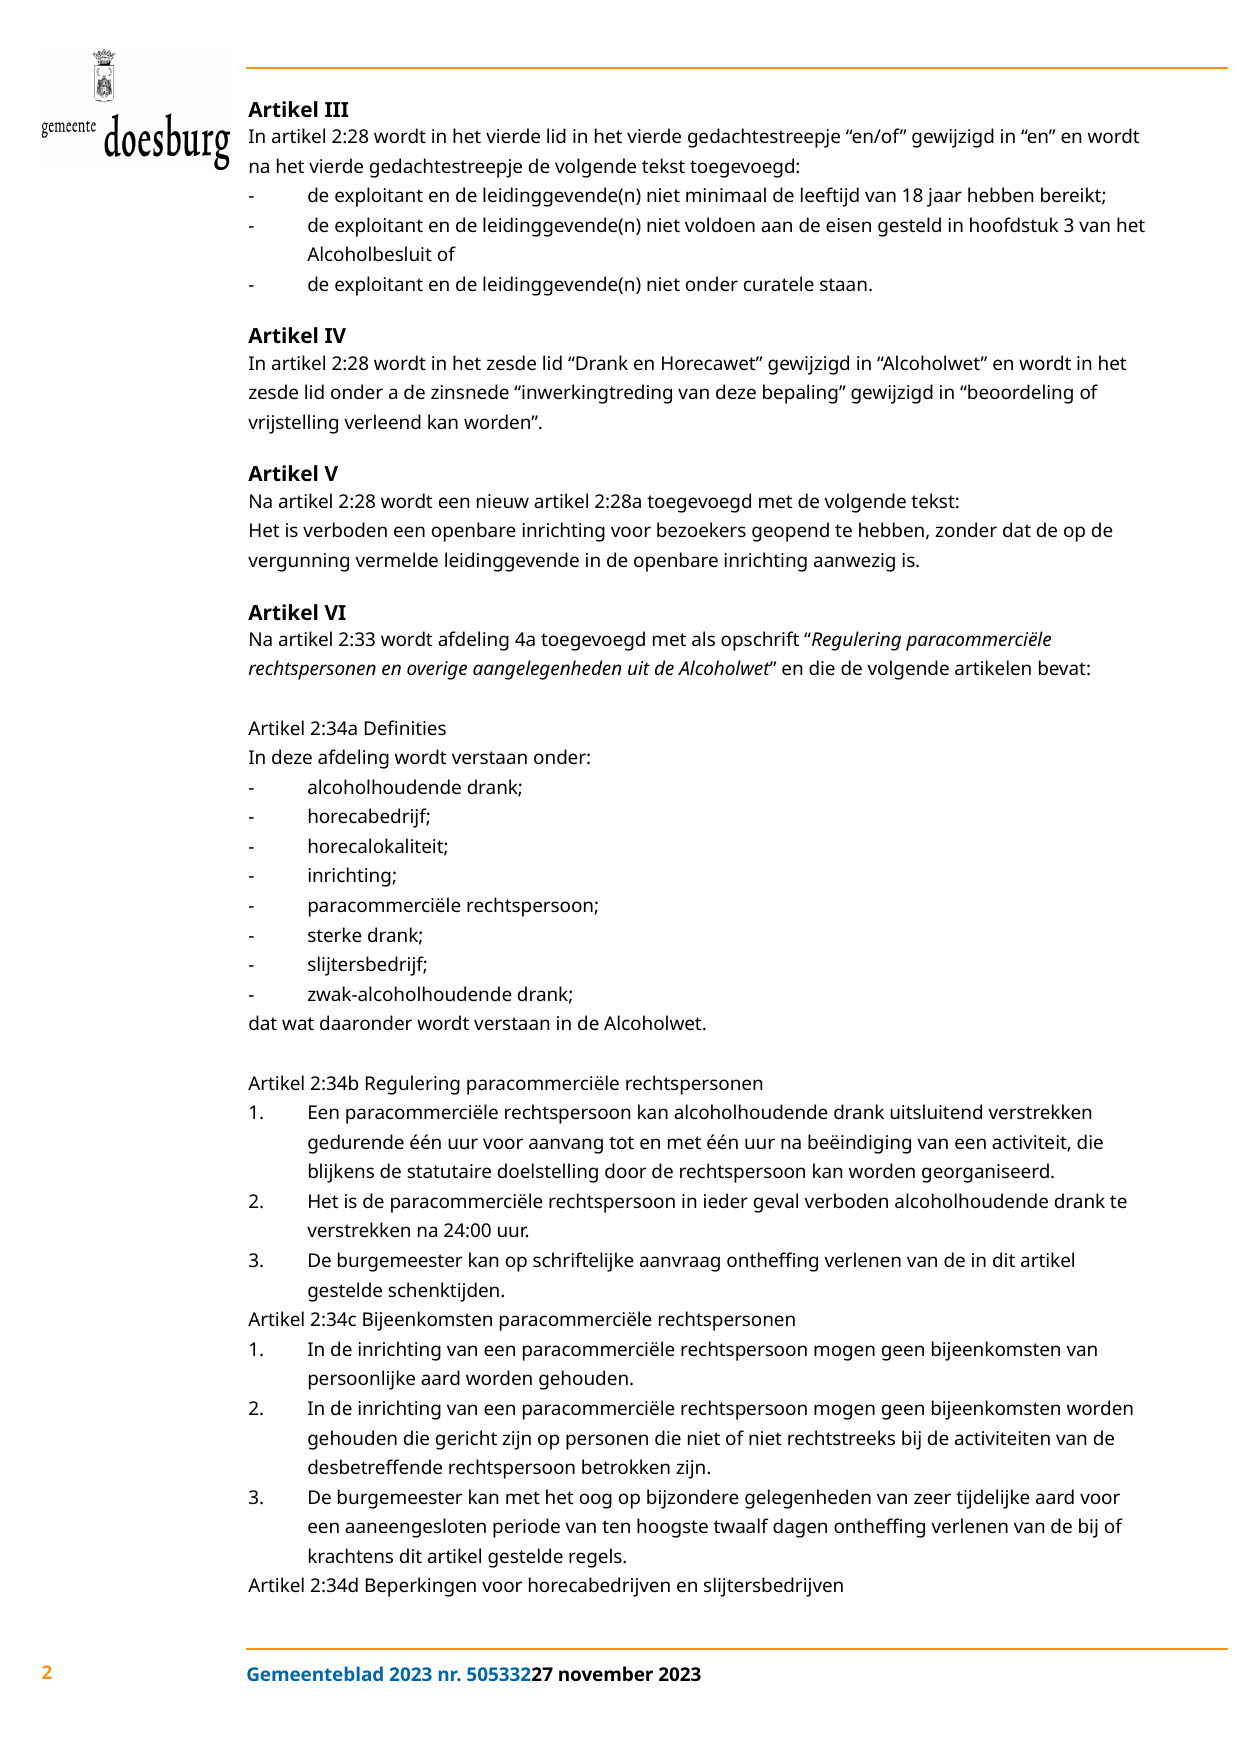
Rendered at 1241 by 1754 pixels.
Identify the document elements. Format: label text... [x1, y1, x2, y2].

text In deze afdeling wordt verstaan onder: [248, 744, 1152, 770]
list Het is de paracommerciële rechtspersoon in ieder geval verboden alcoholhoudende drank te verstrekken na 24:00 uur. [248, 1188, 1152, 1243]
list paracommerciële rechtspersoon; [248, 892, 1152, 918]
list In de inrichting van een paracommerciële rechtspersoon mogen geen bijeenkomsten worden gehouden die gericht zijn op personen die niet of niet rechtstreeks bij de activiteiten van de desbetreffende rechtspersoon betrokken zijn. [248, 1395, 1152, 1480]
list De burgemeester kan op schriftelijke aanvraag ontheffing verlenen van de in dit artikel gestelde schenktijden. [248, 1247, 1152, 1303]
text Na artikel 2:28 wordt een nieuw artikel 2:28a toegevoegd met de volgende tekst: [248, 488, 1152, 514]
list horecalokaliteit; [248, 833, 1152, 859]
text Artikel IV [248, 322, 1152, 350]
list sterke drank; [248, 922, 1152, 948]
text Artikel 2:34a Definities [248, 715, 1152, 741]
text In artikel 2:28 wordt in het zesde lid “Drank en Horecawet” gewijzigd in “Alcoholwet” en wordt in het zesde lid onder a de zinsnede “inwerkingtreding van deze bepaling” gewijzigd in “beoordeling of vrijstelling verleend kan worden”. [248, 350, 1152, 435]
text Na artikel 2:33 wordt afdeling 4a toegevoegd met als opschrift “Regulering paracommerciële rechtspersonen en overige aangelegenheden uit de Alcoholwet” en die de volgende artikelen bevat: [248, 626, 1152, 681]
list de exploitant en de leidinggevende(n) niet voldoen aan de eisen gesteld in hoofdstuk 3 van het Alcoholbesluit of [248, 212, 1152, 267]
list In de inrichting van een paracommerciële rechtspersoon mogen geen bijeenkomsten van persoonlijke aard worden gehouden. [248, 1336, 1152, 1391]
text Artikel VI [248, 598, 1152, 626]
list inrichting; [248, 863, 1152, 888]
list alcoholhoudende drank; [248, 774, 1152, 800]
text Artikel III [248, 95, 1152, 123]
list de exploitant en de leidinggevende(n) niet onder curatele staan. [248, 271, 1152, 297]
text Het is verboden een openbare inrichting voor bezoekers geopend te hebben, zonder dat de op de vergunning vermelde leidinggevende in de openbare inrichting aanwezig is. [248, 518, 1152, 573]
text Artikel 2:34d Beperkingen voor horecabedrijven en slijtersbedrijven [248, 1573, 1152, 1598]
list zwak-alcoholhoudende drank; [248, 981, 1152, 1007]
list slijtersbedrijf; [248, 951, 1152, 977]
list Een paracommerciële rechtspersoon kan alcoholhoudende drank uitsluitend verstrekken gedurende één uur voor aanvang tot en met één uur na beëindiging van een activiteit, die blijkens de statutaire doelstelling door de rechtspersoon kan worden georganiseerd. [248, 1099, 1152, 1184]
list de exploitant en de leidinggevende(n) niet minimaal de leeftijd van 18 jaar hebben bereikt; [248, 182, 1152, 208]
text Artikel 2:34c Bijeenkomsten paracommerciële rechtspersonen [248, 1306, 1152, 1332]
text In artikel 2:28 wordt in het vierde lid in het vierde gedachtestreepje “en/of” gewijzigd in “en” en wordt na het vierde gedachtestreepje de volgende tekst toegevoegd: [248, 123, 1152, 178]
text Artikel V [248, 459, 1152, 488]
text dat wat daaronder wordt verstaan in de Alcoholwet. [248, 1011, 1152, 1036]
picture [41, 47, 231, 172]
list horecabedrijf; [248, 803, 1152, 829]
list De burgemeester kan met het oog op bijzondere gelegenheden van zeer tijdelijke aard voor een aaneengesloten periode van ten hoogste twaalf dagen ontheffing verlenen van de bij of krachtens dit artikel gestelde regels. [248, 1484, 1152, 1569]
text Artikel 2:34b Regulering paracommerciële rechtspersonen [248, 1070, 1152, 1096]
